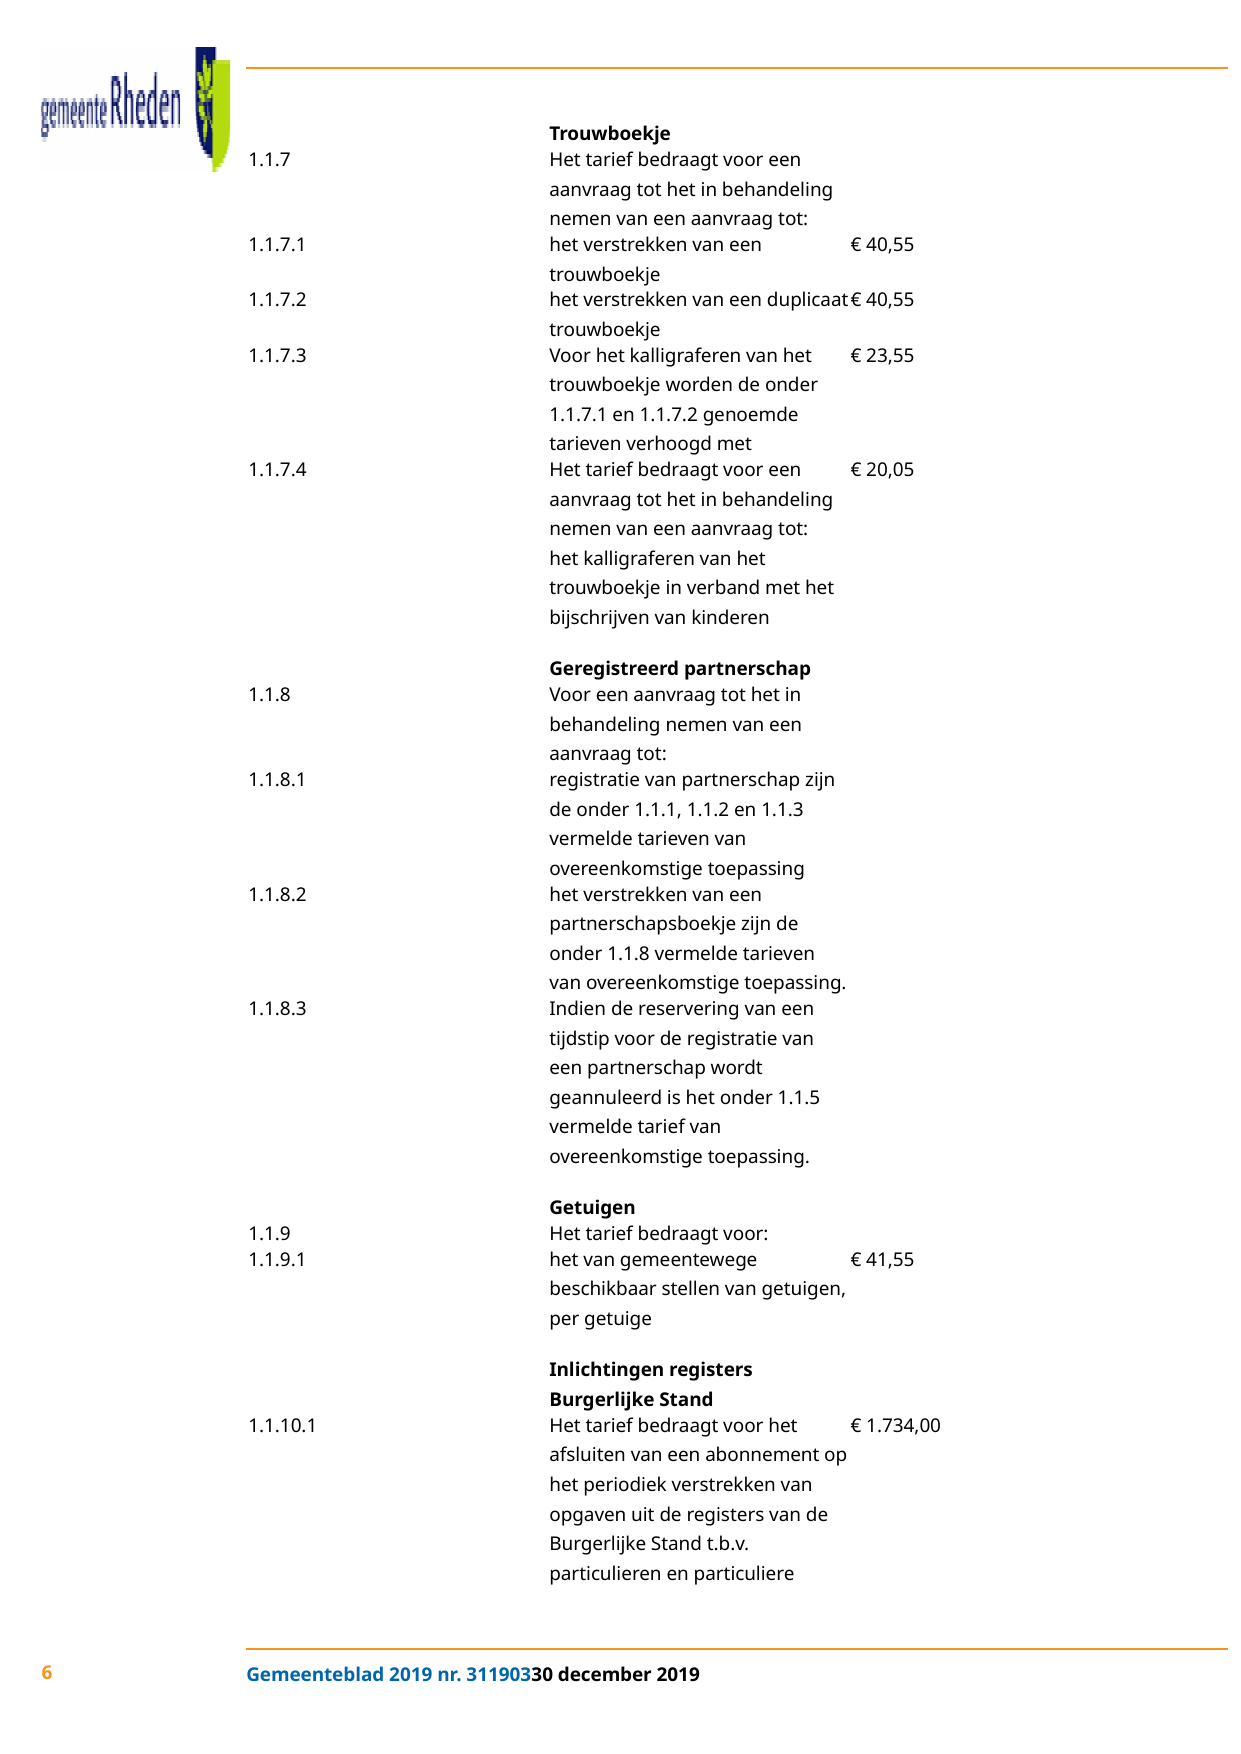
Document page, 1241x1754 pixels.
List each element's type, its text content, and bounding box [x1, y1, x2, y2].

table_cell [248, 1357, 549, 1412]
table_cell [850, 881, 1152, 995]
table_cell [248, 1169, 549, 1194]
table_cell Het tarief bedraagt voor een aanvraag tot het in behandeling nemen van een aanvraag tot: het kalligraferen van het trouwboekje in verband met het bijschrijven van kinderen [549, 456, 850, 630]
table_cell [850, 1195, 1152, 1220]
table_cell Inlichtingen registers Burgerlijke Stand [549, 1357, 850, 1412]
table_cell Geregistreerd partnerschap [549, 656, 850, 681]
table_cell [248, 1195, 549, 1220]
table_cell [549, 95, 850, 121]
table_cell € 41,55 [850, 1246, 1152, 1331]
table_cell € 40,55 [850, 286, 1152, 342]
table_cell Trouwboekje [549, 121, 850, 146]
table_cell [850, 1220, 1152, 1246]
table_cell [850, 766, 1152, 881]
table_cell € 40,55 [850, 231, 1152, 286]
table_cell Voor het kalligraferen van het trouwboekje worden de onder 1.1.7.1 en 1.1.7.2 genoemde tarieven verhoogd met [549, 342, 850, 456]
table_cell 1.1.8.2 [248, 881, 549, 995]
table_cell [248, 656, 549, 681]
table_cell Het tarief bedraagt voor: [549, 1220, 850, 1246]
table_cell 1.1.7.1 [248, 231, 549, 286]
table_cell het verstrekken van een trouwboekje [549, 231, 850, 286]
table_cell € 23,55 [850, 342, 1152, 456]
table_cell [248, 630, 549, 656]
table_cell [850, 995, 1152, 1169]
table_cell Het tarief bedraagt voor het afsluiten van een abonnement op het periodiek verstrekken van opgaven uit de registers van de Burgerlijke Stand t.b.v. particulieren en particuliere [549, 1412, 850, 1586]
table_cell 1.1.7.2 [248, 286, 549, 342]
table_cell Het tarief bedraagt voor een aanvraag tot het in behandeling nemen van een aanvraag tot: [549, 146, 850, 231]
table_cell € 1.734,00 [850, 1412, 1152, 1586]
table_cell [850, 121, 1152, 146]
table_cell [549, 630, 850, 656]
table_cell Getuigen [549, 1195, 850, 1220]
table_cell [850, 1357, 1152, 1412]
table_cell [248, 95, 549, 121]
table_cell [850, 1169, 1152, 1194]
table_cell 1.1.8 [248, 681, 549, 766]
table_cell 1.1.10.1 [248, 1412, 549, 1586]
table_cell het van gemeentewege beschikbaar stellen van getuigen, per getuige [549, 1246, 850, 1331]
table_cell 1.1.8.1 [248, 766, 549, 881]
table_cell 1.1.9.1 [248, 1246, 549, 1331]
table_cell [850, 656, 1152, 681]
table_cell registratie van partnerschap zijn de onder 1.1.1, 1.1.2 en 1.1.3 vermelde tarieven van overeenkomstige toepassing [549, 766, 850, 881]
table_cell [850, 630, 1152, 656]
table_cell [248, 121, 549, 146]
table_cell 1.1.9 [248, 1220, 549, 1246]
table_cell 1.1.8.3 [248, 995, 549, 1169]
table_cell [850, 146, 1152, 231]
table_cell Indien de reservering van een tijdstip voor de registratie van een partnerschap wordt geannuleerd is het onder 1.1.5 vermelde tarief van overeenkomstige toepassing. [549, 995, 850, 1169]
table_cell Voor een aanvraag tot het in behandeling nemen van een aanvraag tot: [549, 681, 850, 766]
table_cell 1.1.7.4 [248, 456, 549, 630]
table_cell het verstrekken van een partnerschapsboekje zijn de onder 1.1.8 vermelde tarieven van overeenkomstige toepassing. [549, 881, 850, 995]
table_cell 1.1.7 [248, 146, 549, 231]
table_cell [850, 95, 1152, 121]
table_cell [850, 681, 1152, 766]
table_cell [549, 1169, 850, 1194]
table_cell [549, 1331, 850, 1357]
table_cell € 20,05 [850, 456, 1152, 630]
table_cell [248, 1331, 549, 1357]
table_cell [850, 1331, 1152, 1357]
picture [41, 47, 231, 172]
table_cell het verstrekken van een duplicaat trouwboekje [549, 286, 850, 342]
table_cell 1.1.7.3 [248, 342, 549, 456]
